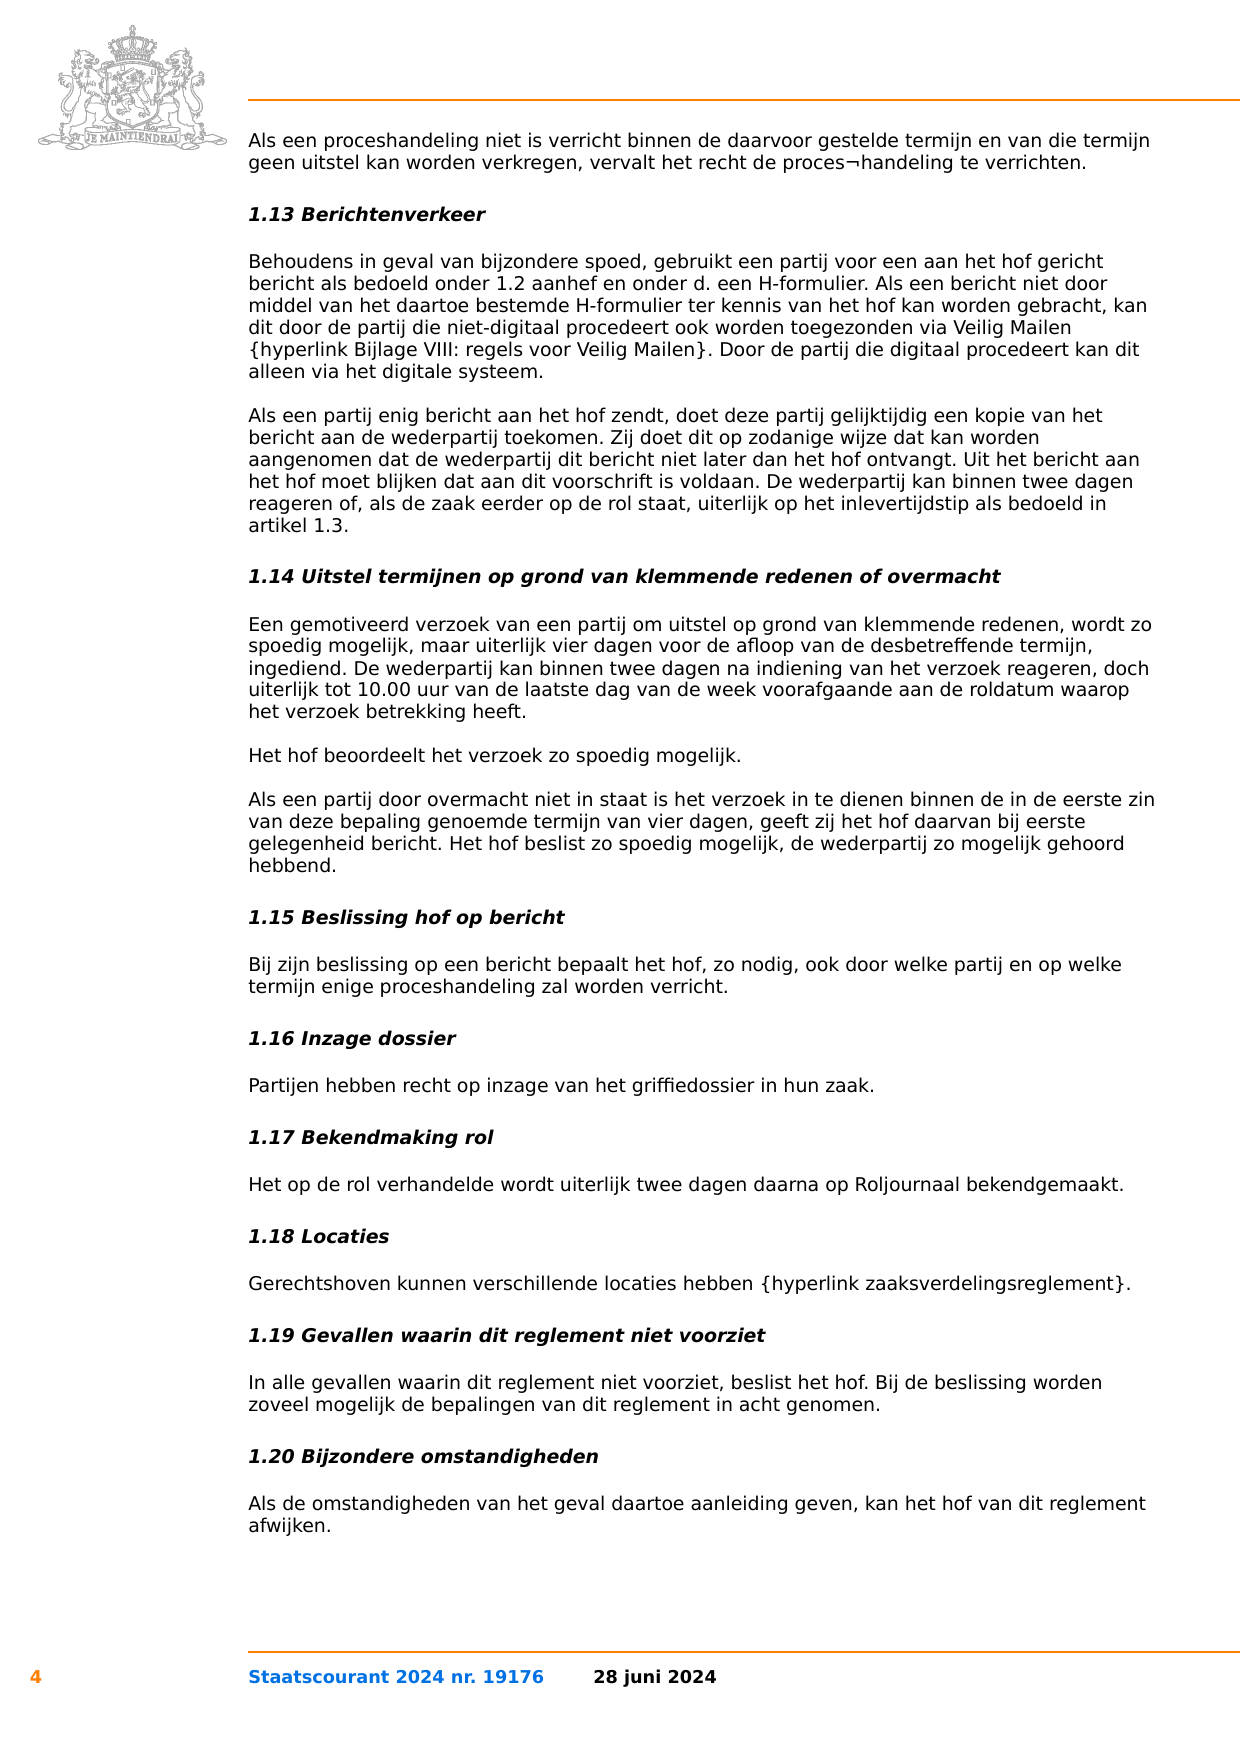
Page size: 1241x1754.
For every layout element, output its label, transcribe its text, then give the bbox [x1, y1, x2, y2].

text Partijen hebben recht op inzage van het griffiedossier in hun zaak. [248, 1075, 1163, 1097]
subtitle 1.13 Berichtenverkeer [248, 204, 1163, 226]
text Als de omstandigheden van het geval daartoe aanleiding geven, kan het hof van dit reglement afwijken. [248, 1493, 1163, 1537]
subtitle 1.18 Locaties [248, 1226, 1163, 1248]
text Als een partij enig bericht aan het hof zendt, doet deze partij gelijktijdig een kopie van het bericht aan de wederpartij toekomen. Zij doet dit op zodanige wijze dat kan worden aangenomen dat de wederpartij dit bericht niet later dan het hof ontvangt. Uit het bericht aan het hof moet blijken dat aan dit voorschrift is voldaan. De wederpartij kan binnen twee dagen reageren of, als de zaak eerder op de rol staat, uiterlijk op het inlevertijdstip als bedoeld in artikel 1.3. [248, 404, 1163, 536]
text Gerechtshoven kunnen verschillende locaties hebben {hyperlink zaaksverdelingsreglement}. [248, 1273, 1163, 1295]
text Als een partij door overmacht niet in staat is het verzoek in te dienen binnen de in de eerste zin van deze bepaling genoemde termijn van vier dagen, geeft zij het hof daarvan bij eerste gelegenheid bericht. Het hof beslist zo spoedig mogelijk, de wederpartij zo mogelijk gehoord hebbend. [248, 789, 1163, 877]
subtitle 1.15 Beslissing hof op bericht [248, 907, 1163, 929]
text Het op de rol verhandelde wordt uiterlijk twee dagen daarna op Roljournaal bekendgemaakt. [248, 1174, 1163, 1196]
text Behoudens in geval van bijzondere spoed, gebruikt een partij voor een aan het hof gericht bericht als bedoeld onder 1.2 aanhef en onder d. een H-formulier. Als een bericht niet door middel van het daartoe bestemde H-formulier ter kennis van het hof kan worden gebracht, kan dit door de partij die niet-digitaal procedeert ook worden toegezonden via Veilig Mailen {hyperlink Bijlage VIII: regels voor Veilig Mailen}. Door de partij die digitaal procedeert kan dit alleen via het digitale systeem. [248, 251, 1163, 383]
text Bij zijn beslissing op een bericht bepaalt het hof, zo nodig, ook door welke partij en op welke termijn enige proceshandeling zal worden verricht. [248, 954, 1163, 998]
subtitle 1.14 Uitstel termijnen op grond van klemmende redenen of overmacht [248, 566, 1163, 588]
picture [38, 25, 227, 150]
text Een gemotiveerd verzoek van een partij om uitstel op grond van klemmende redenen, wordt zo spoedig mogelijk, maar uiterlijk vier dagen voor de afloop van de desbetreffende termijn, ingediend. De wederpartij kan binnen twee dagen na indiening van het verzoek reageren, doch uiterlijk tot 10.00 uur van de laatste dag van de week voorafgaande aan de roldatum waarop het verzoek betrekking heeft. [248, 613, 1163, 723]
subtitle 1.19 Gevallen waarin dit reglement niet voorziet [248, 1325, 1163, 1347]
text Het hof beoordeelt het verzoek zo spoedig mogelijk. [248, 745, 1163, 767]
subtitle 1.16 Inzage dossier [248, 1028, 1163, 1050]
text In alle gevallen waarin dit reglement niet voorziet, beslist het hof. Bij de beslissing worden zoveel mogelijk de bepalingen van dit reglement in acht genomen. [248, 1372, 1163, 1416]
text Als een proceshandeling niet is verricht binnen de daarvoor gestelde termijn en van die termijn geen uitstel kan worden verkregen, vervalt het recht de proces¬handeling te verrichten. [248, 130, 1163, 174]
subtitle 1.20 Bijzondere omstandigheden [248, 1446, 1163, 1468]
subtitle 1.17 Bekendmaking rol [248, 1127, 1163, 1149]
